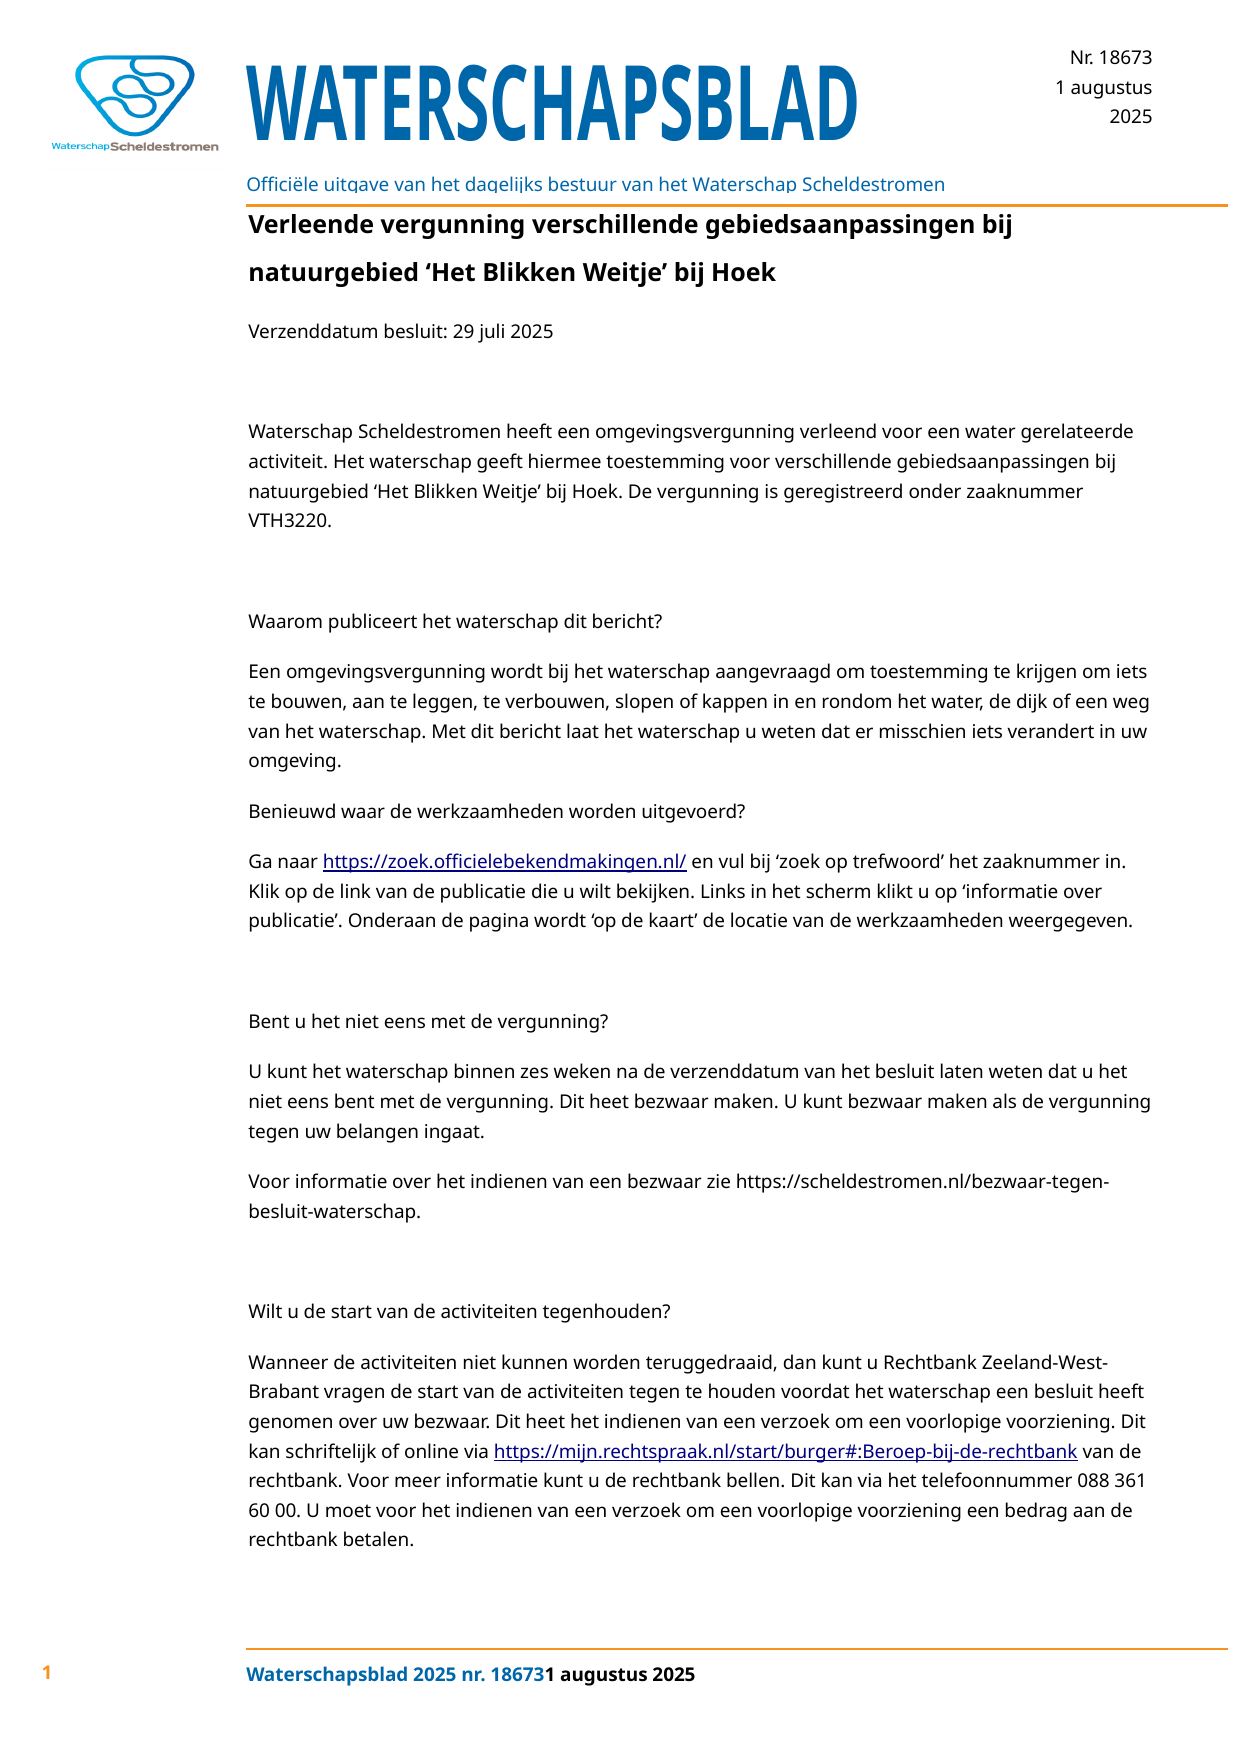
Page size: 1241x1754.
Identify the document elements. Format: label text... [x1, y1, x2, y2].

text Voor informatie over het indienen van een bezwaar zie https://scheldestromen.nl/bezwaar-tegen-besluit-waterschap. [248, 1168, 1152, 1224]
text Bent u het niet eens met de vergunning? [248, 1008, 1152, 1034]
picture [41, 47, 231, 172]
text Ga naar https://zoek.officielebekendmakingen.nl/ en vul bij ‘zoek op trefwoord’ het zaaknummer in. Klik op de link van de publicatie die u wilt bekijken. Links in het scherm klikt u op ‘informatie over publicatie’. Onderaan de pagina wordt ‘op de kaart’ de locatie van de werkzaamheden weergegeven. [248, 848, 1152, 933]
text Wilt u de start van de activiteiten tegenhouden? [248, 1299, 1152, 1324]
text U kunt het waterschap binnen zes weken na de verzenddatum van het besluit laten weten dat u het niet eens bent met de vergunning. Dit heet bezwaar maken. U kunt bezwaar maken als de vergunning tegen uw belangen ingaat. [248, 1059, 1152, 1144]
text Verzenddatum besluit: 29 juli 2025 [248, 318, 1152, 344]
text Waarom publiceert het waterschap dit bericht? [248, 608, 1152, 634]
text Benieuwd waar de werkzaamheden worden uitgevoerd? [248, 798, 1152, 824]
text Een omgevingsvergunning wordt bij het waterschap aangevraagd om toestemming te krijgen om iets te bouwen, aan te leggen, te verbouwen, slopen of kappen in en rondom het water, de dijk of een weg van het waterschap. Met dit bericht laat het waterschap u weten dat er misschien iets verandert in uw omgeving. [248, 659, 1152, 773]
text Verleende vergunning verschillende gebiedsaanpassingen bij natuurgebied ‘Het Blikken Weitje’ bij Hoek [248, 207, 1152, 288]
text Waterschap Scheldestromen heeft een omgevingsvergunning verleend voor een water gerelateerde activiteit. Het waterschap geeft hiermee toestemming voor verschillende gebiedsaanpassingen bij natuurgebied ‘Het Blikken Weitje’ bij Hoek. De vergunning is geregistreerd onder zaaknummer VTH3220. [248, 419, 1152, 533]
text Wanneer de activiteiten niet kunnen worden teruggedraaid, dan kunt u Rechtbank Zeeland-West-Brabant vragen de start van de activiteiten tegen te houden voordat het waterschap een besluit heeft genomen over uw bezwaar. Dit heet het indienen van een verzoek om een voorlopige voorziening. Dit kan schriftelijk of online via https://mijn.rechtspraak.nl/start/burger#:Beroep-bij-de-rechtbank van de rechtbank. Voor meer informatie kunt u de rechtbank bellen. Dit kan via het telefoonnummer 088 361 60 00. U moet voor het indienen van een verzoek om een voorlopige voorziening een bedrag aan de rechtbank betalen. [248, 1349, 1152, 1552]
